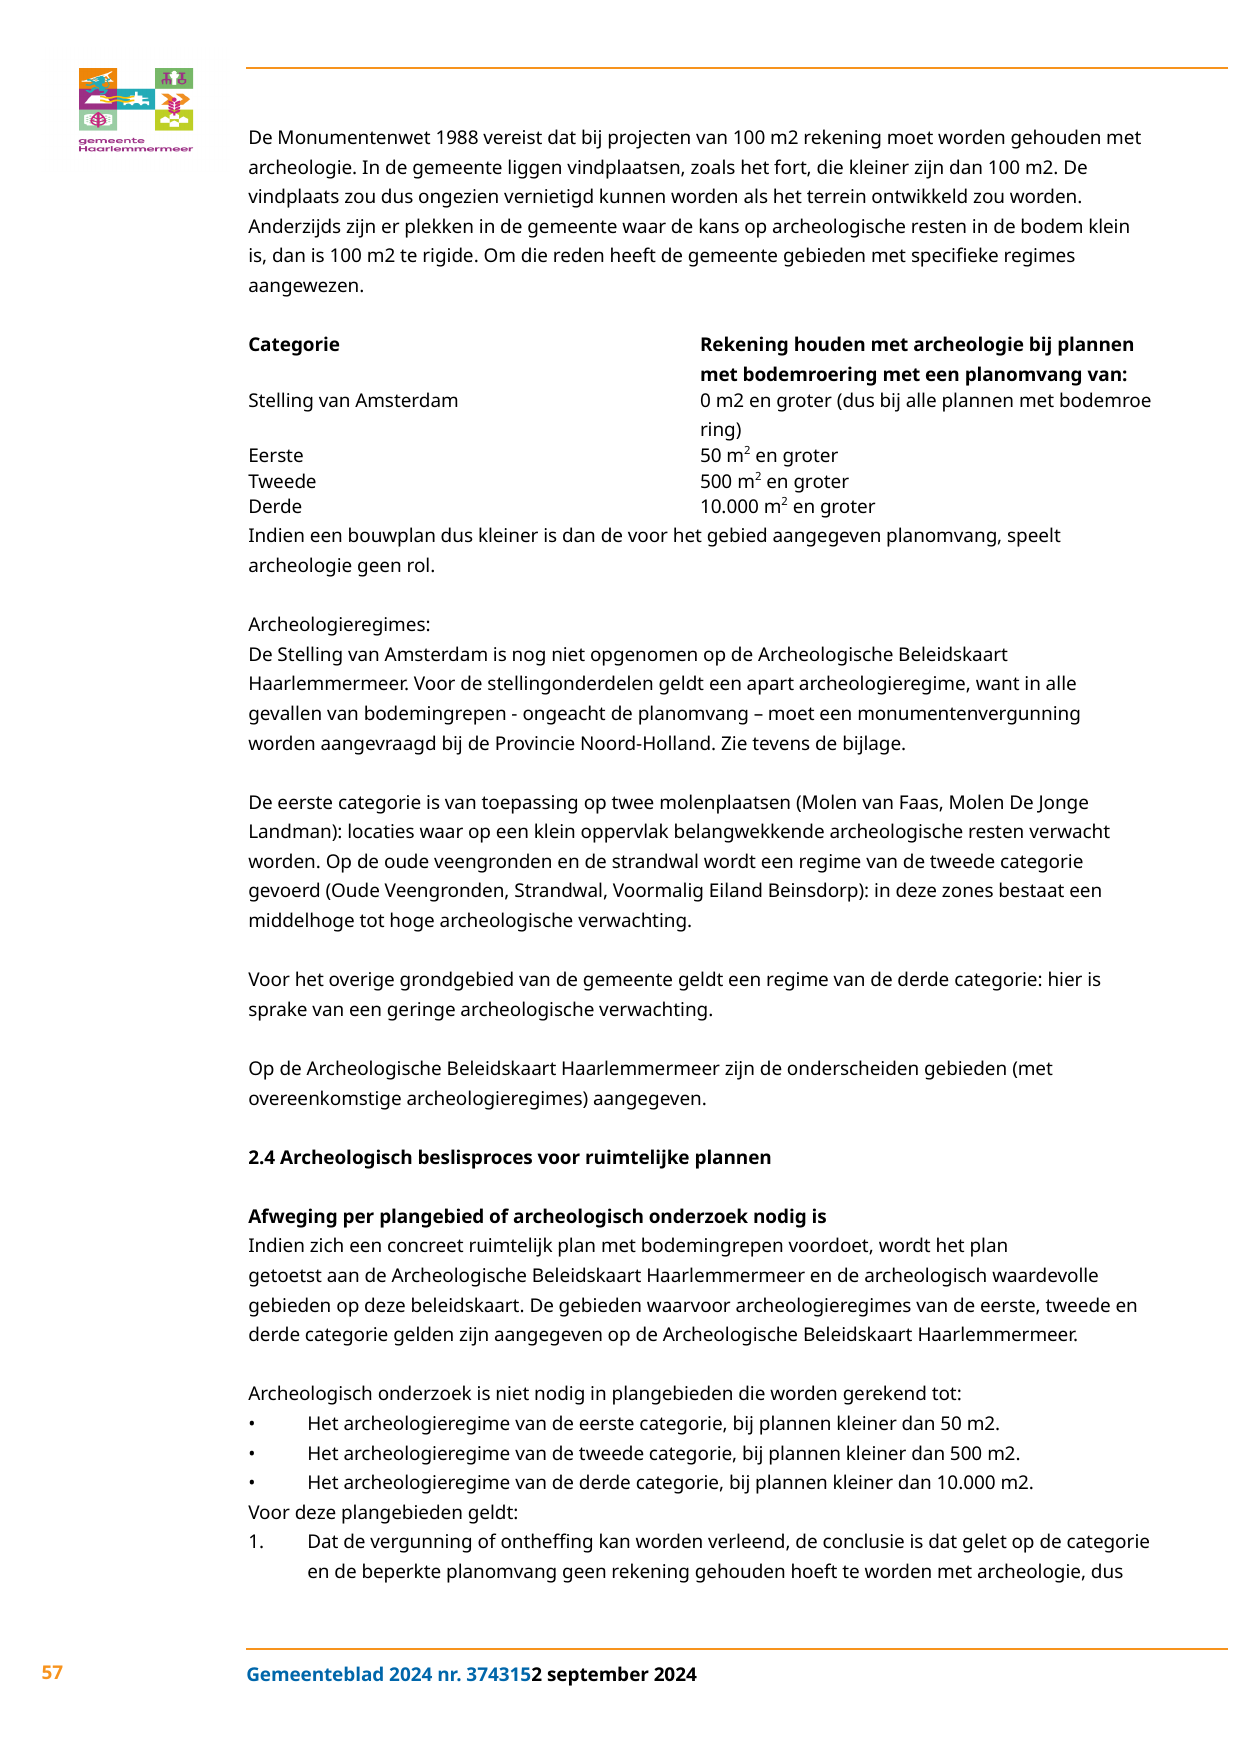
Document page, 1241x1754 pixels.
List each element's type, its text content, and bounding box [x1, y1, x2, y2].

table_cell 10.000 m2 en groter [700, 494, 1152, 519]
table_cell Eerste [248, 442, 700, 468]
table_header Categorie [248, 332, 700, 387]
list Het archeologieregime van de tweede categorie, bij plannen kleiner dan 500 m2. [248, 1440, 1152, 1465]
table_cell Derde [248, 494, 700, 519]
text getoetst aan de Archeologische Beleidskaart Haarlemmermeer en de archeologisch waardevolle gebieden op deze beleidskaart. De gebieden waarvoor archeologieregimes van de eerste, tweede en derde categorie gelden zijn aangegeven op de Archeologische Beleidskaart Haarlemmermeer. [248, 1262, 1152, 1347]
list Het archeologieregime van de eerste categorie, bij plannen kleiner dan 50 m2. [248, 1410, 1152, 1436]
list Dat de vergunning of ontheffing kan worden verleend, de conclusie is dat gelet op de categorie en de beperkte planomvang geen rekening gehouden hoeft te worden met archeologie, dus [248, 1528, 1152, 1584]
text Indien een bouwplan dus kleiner is dan de voor het gebied aangegeven planomvang, speelt archeologie geen rol. [248, 523, 1152, 578]
table_header Rekening houden met archeologie bij plannen met bodemroering met een planomvang van: [700, 332, 1152, 387]
text Indien zich een concreet ruimtelijk plan met bodemingrepen voordoet, wordt het plan [248, 1233, 1152, 1258]
table_cell 500 m2 en groter [700, 468, 1152, 494]
table_cell 50 m2 en groter [700, 442, 1152, 468]
picture [41, 47, 231, 172]
text Voor deze plangebieden geldt: [248, 1499, 1152, 1524]
text De Stelling van Amsterdam is nog niet opgenomen op de Archeologische Beleidskaart Haarlemmermeer. Voor de stellingonderdelen geldt een apart archeologieregime, want in alle gevallen van bodemingrepen - ongeacht de planomvang – moet een monumentenvergunning worden aangevraagd bij de Provincie Noord-Holland. Zie tevens de bijlage. [248, 641, 1152, 755]
text Afweging per plangebied of archeologisch onderzoek nodig is [248, 1203, 1152, 1229]
text Archeologieregimes: [248, 611, 1152, 637]
text Op de Archeologische Beleidskaart Haarlemmermeer zijn de onderscheiden gebieden (met overeenkomstige archeologieregimes) aangegeven. [248, 1055, 1152, 1110]
table_cell 0 m2 en groter (dus bij alle plannen met bodemroering) [700, 387, 1152, 442]
text 2.4 Archeologisch beslisproces voor ruimtelijke plannen [248, 1144, 1152, 1169]
list Het archeologieregime van de derde categorie, bij plannen kleiner dan 10.000 m2. [248, 1469, 1152, 1495]
table_cell Stelling van Amsterdam [248, 387, 700, 442]
text Voor het overige grondgebied van de gemeente geldt een regime van de derde categorie: hier is sprake van een geringe archeologische verwachting. [248, 966, 1152, 1022]
text Archeologisch onderzoek is niet nodig in plangebieden die worden gerekend tot: [248, 1381, 1152, 1406]
table_cell Tweede [248, 468, 700, 494]
text De eerste categorie is van toepassing op twee molenplaatsen (Molen van Faas, Molen De Jonge Landman): locaties waar op een klein oppervlak belangwekkende archeologische resten verwacht worden. Op de oude veengronden en de strandwal wordt een regime van de tweede categorie gevoerd (Oude Veengronden, Strandwal, Voormalig Eiland Beinsdorp): in deze zones bestaat een middelhoge tot hoge archeologische verwachting. [248, 789, 1152, 933]
text De Monumentenwet 1988 vereist dat bij projecten van 100 m2 rekening moet worden gehouden met archeologie. In de gemeente liggen vindplaatsen, zoals het fort, die kleiner zijn dan 100 m2. De vindplaats zou dus ongezien vernietigd kunnen worden als het terrein ontwikkeld zou worden. Anderzijds zijn er plekken in de gemeente waar de kans op archeologische resten in de bodem klein is, dan is 100 m2 te rigide. Om die reden heeft de gemeente gebieden met specifieke regimes aangewezen. [248, 124, 1152, 298]
